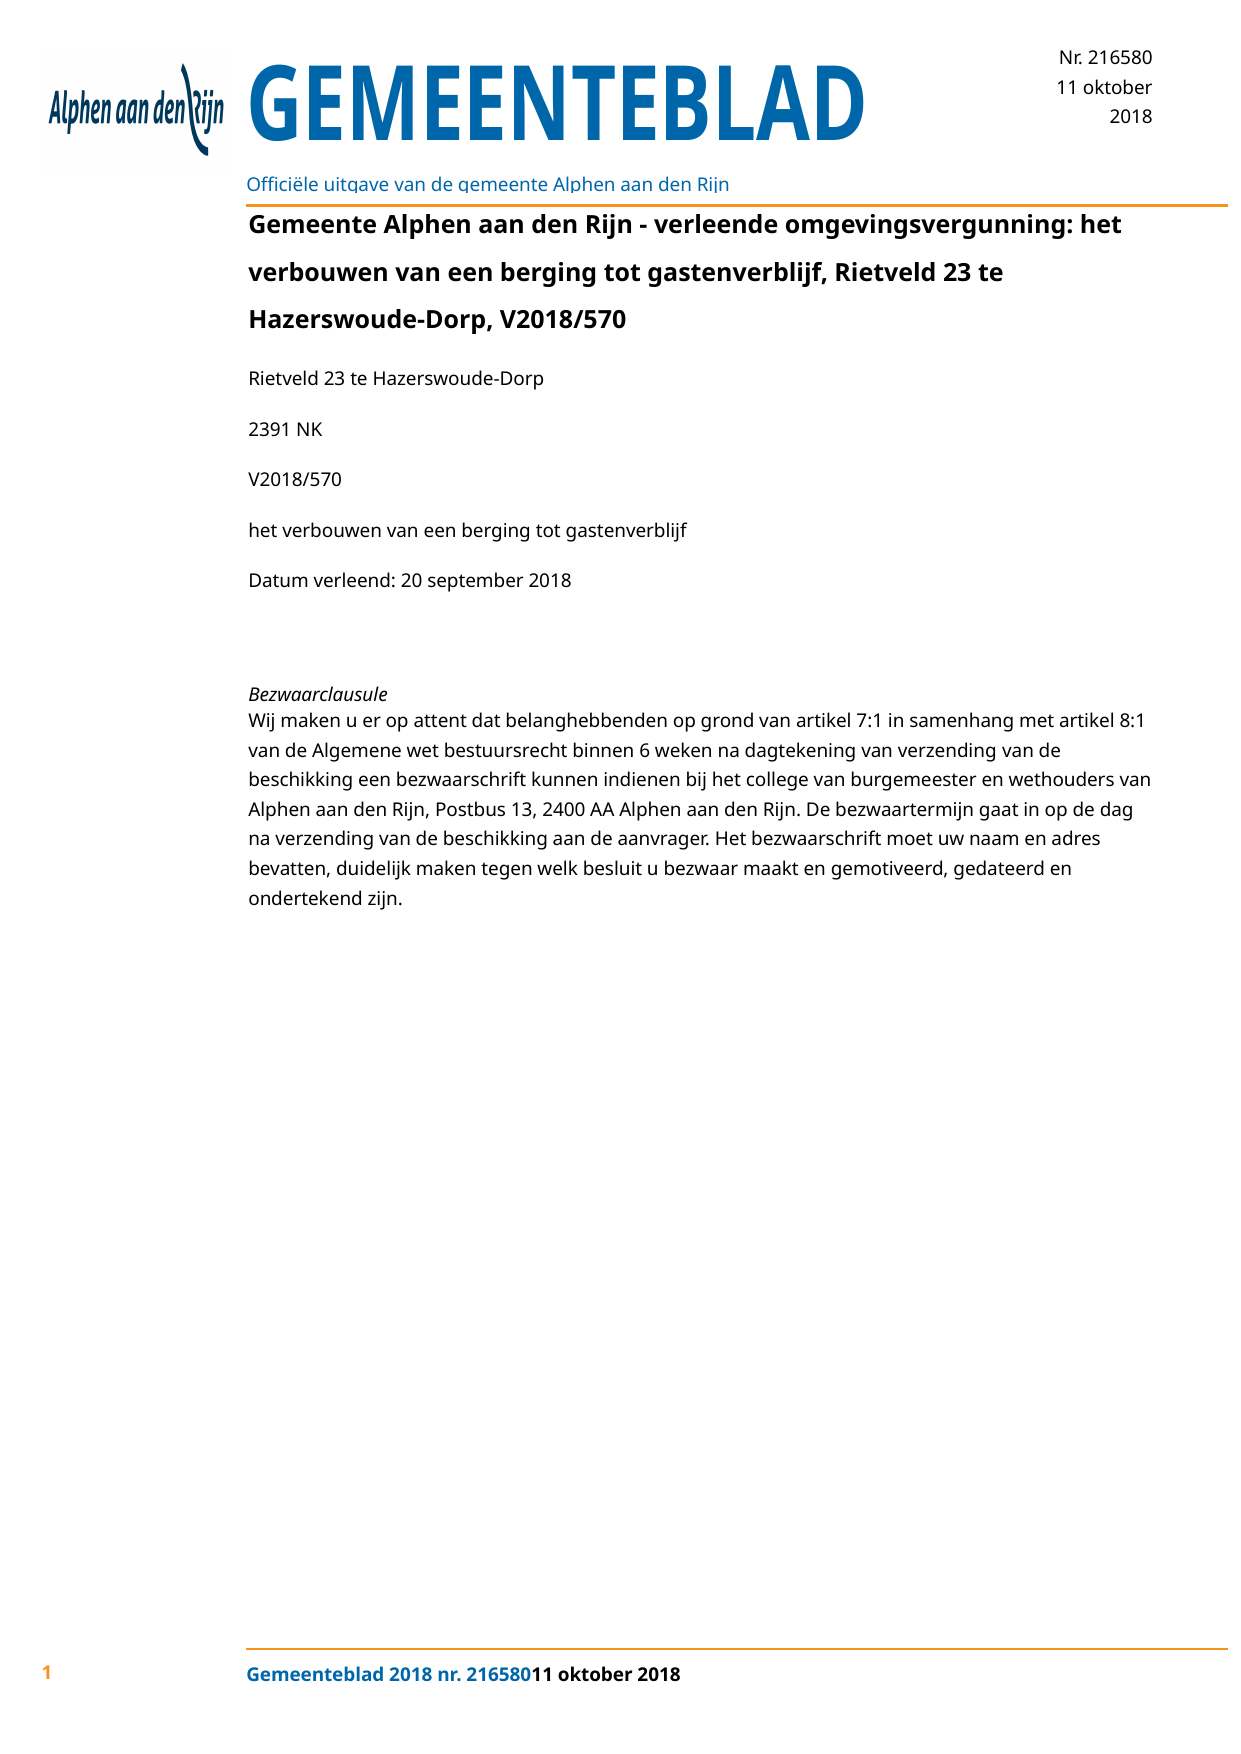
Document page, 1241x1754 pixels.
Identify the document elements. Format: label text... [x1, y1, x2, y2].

text 2391 NK [248, 416, 1152, 442]
text Bezwaarclausule [248, 682, 1152, 707]
text V2018/570 [248, 466, 1152, 492]
picture [41, 47, 231, 172]
text Wij maken u er op attent dat belanghebbenden op grond van artikel 7:1 in samenhang met artikel 8:1 van de Algemene wet bestuursrecht binnen 6 weken na dagtekening van verzending van de beschikking een bezwaarschrift kunnen indienen bij het college van burgemeester en wethouders van Alphen aan den Rijn, Postbus 13, 2400 AA Alphen aan den Rijn. De bezwaartermijn gaat in op de dag na verzending van de beschikking aan de aanvrager. Het bezwaarschrift moet uw naam en adres bevatten, duidelijk maken tegen welk besluit u bezwaar maakt en gemotiveerd, gedateerd en ondertekend zijn. [248, 707, 1152, 911]
text Gemeente Alphen aan den Rijn - verleende omgevingsvergunning: het verbouwen van een berging tot gastenverblijf, Rietveld 23 te Hazerswoude-Dorp, V2018/570 [248, 207, 1152, 336]
text het verbouwen van een berging tot gastenverblijf [248, 517, 1152, 542]
text Rietveld 23 te Hazerswoude-Dorp [248, 366, 1152, 391]
text Datum verleend: 20 september 2018 [248, 567, 1152, 593]
